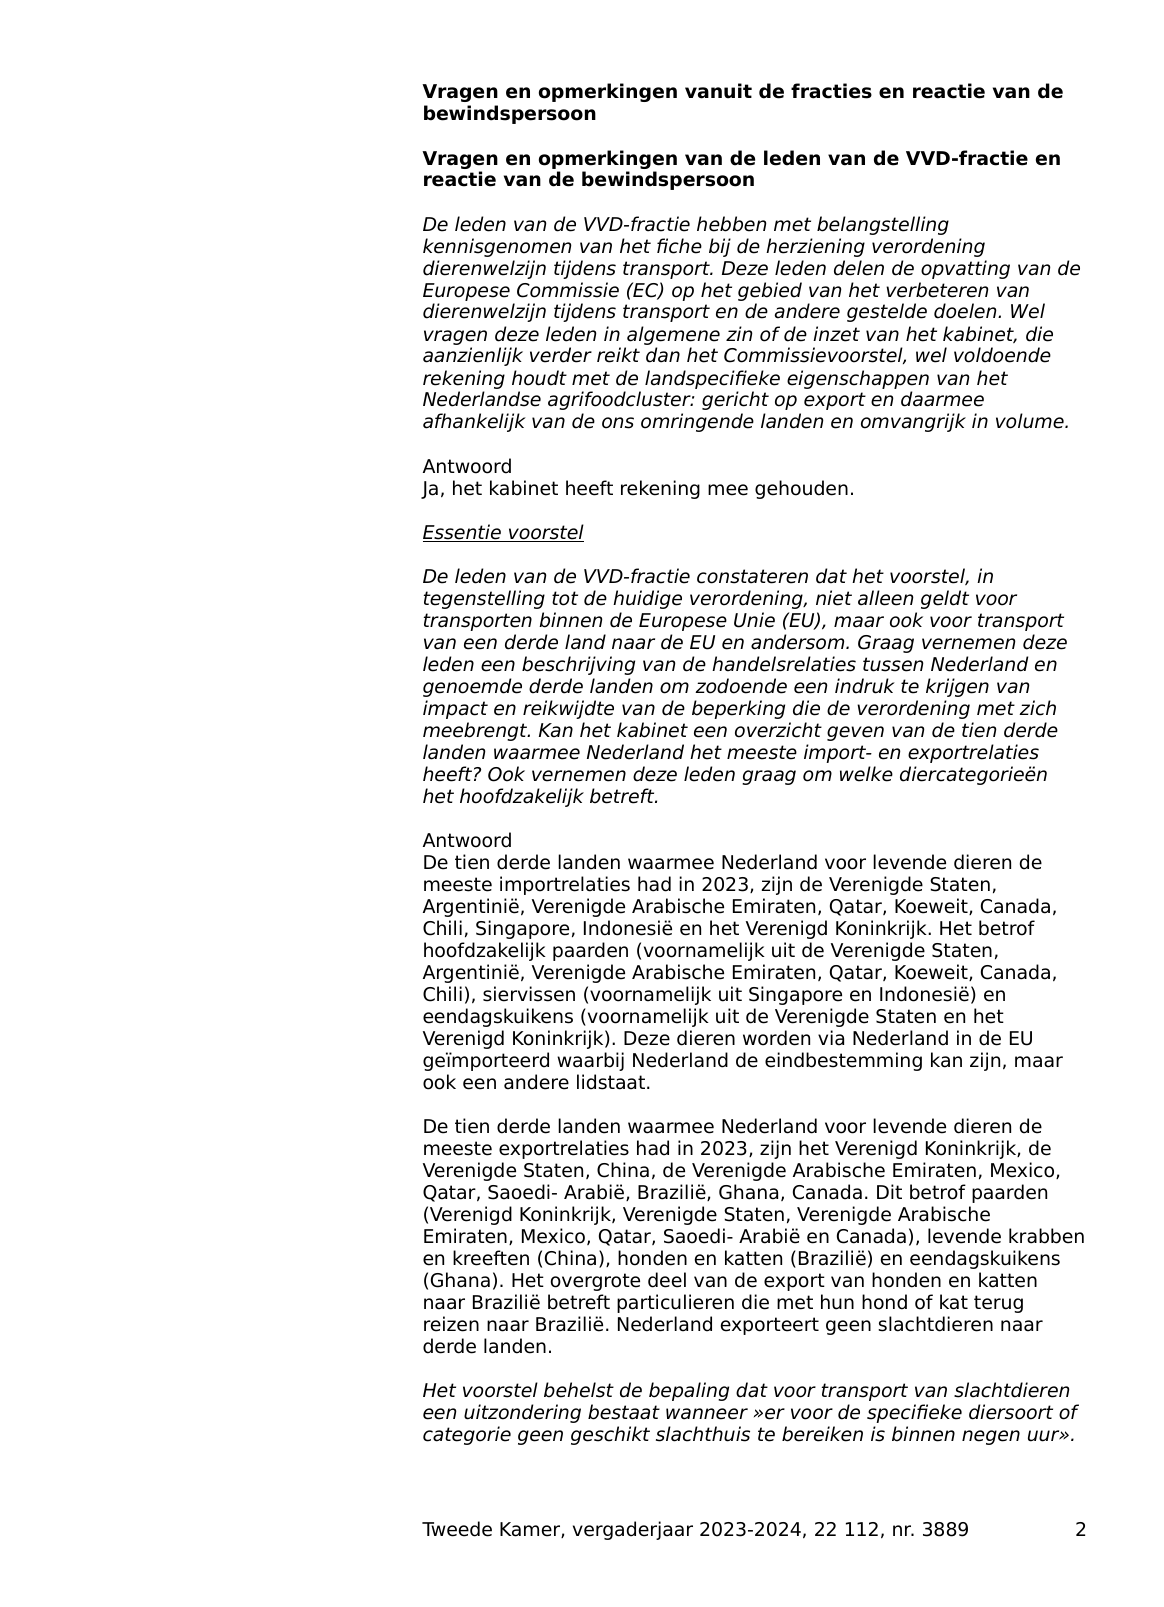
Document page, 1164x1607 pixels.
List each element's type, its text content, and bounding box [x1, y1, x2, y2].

text De leden van de VVD-fractie constateren dat het voorstel, in tegenstelling tot de huidige verordening, niet alleen geldt voor transporten binnen de Europese Unie (EU), maar ook voor transport van een derde land naar de EU en andersom. Graag vernemen deze leden een beschrijving van de handelsrelaties tussen Nederland en genoemde derde landen om zodoende een indruk te krijgen van impact en reikwijdte van de beperking die de verordening met zich meebrengt. Kan het kabinet een overzicht geven van de tien derde landen waarmee Nederland het meeste import- en exportrelaties heeft? Ook vernemen deze leden graag om welke diercategorieën het hoofdzakelijk betreft. [422, 566, 1087, 808]
text De tien derde landen waarmee Nederland voor levende dieren de meeste importrelaties had in 2023, zijn de Verenigde Staten, Argentinië, Verenigde Arabische Emiraten, Qatar, Koeweit, Canada, Chili, Singapore, Indonesië en het Verenigd Koninkrijk. Het betrof hoofdzakelijk paarden (voornamelijk uit de Verenigde Staten, Argentinië, Verenigde Arabische Emiraten, Qatar, Koeweit, Canada, Chili), siervissen (voornamelijk uit Singapore en Indonesië) en eendagskuikens (voornamelijk uit de Verenigde Staten en het Verenigd Koninkrijk). Deze dieren worden via Nederland in de EU geïmporteerd waarbij Nederland de eindbestemming kan zijn, maar ook een andere lidstaat. [422, 852, 1087, 1093]
text De tien derde landen waarmee Nederland voor levende dieren de meeste exportrelaties had in 2023, zijn het Verenigd Koninkrijk, de Verenigde Staten, China, de Verenigde Arabische Emiraten, Mexico, Qatar, Saoedi- Arabië, Brazilië, Ghana, Canada. Dit betrof paarden (Verenigd Koninkrijk, Verenigde Staten, Verenigde Arabische Emiraten, Mexico, Qatar, Saoedi- Arabië en Canada), levende krabben en kreeften (China), honden en katten (Brazilië) en eendagskuikens (Ghana). Het overgrote deel van de export van honden en katten naar Brazilië betreft particulieren die met hun hond of kat terug reizen naar Brazilië. Nederland exporteert geen slachtdieren naar derde landen. [422, 1116, 1087, 1357]
subtitle Essentie voorstel [422, 522, 1087, 544]
text Ja, het kabinet heeft rekening mee gehouden. [422, 477, 1087, 499]
subtitle Vragen en opmerkingen van de leden van de VVD-fractie en reactie van de bewindspersoon [422, 147, 1087, 191]
subtitle Vragen en opmerkingen vanuit de fracties en reactie van de bewindspersoon [422, 81, 1087, 125]
text Antwoord [422, 830, 1087, 852]
text De leden van de VVD-fractie hebben met belangstelling kennisgenomen van het fiche bij de herziening verordening dierenwelzijn tijdens transport. Deze leden delen de opvatting van de Europese Commissie (EC) op het gebied van het verbeteren van dierenwelzijn tijdens transport en de andere gestelde doelen. Wel vragen deze leden in algemene zin of de inzet van het kabinet, die aanzienlijk verder reikt dan het Commissievoorstel, wel voldoende rekening houdt met de landspecifieke eigenschappen van het Nederlandse agrifoodcluster: gericht op export en daarmee afhankelijk van de ons omringende landen en omvangrijk in volume. [422, 213, 1087, 433]
text Antwoord [422, 456, 1087, 477]
text Het voorstel behelst de bepaling dat voor transport van slachtdieren een uitzondering bestaat wanneer »er voor de specifieke diersoort of categorie geen geschikt slachthuis te bereiken is binnen negen uur». [422, 1380, 1087, 1446]
